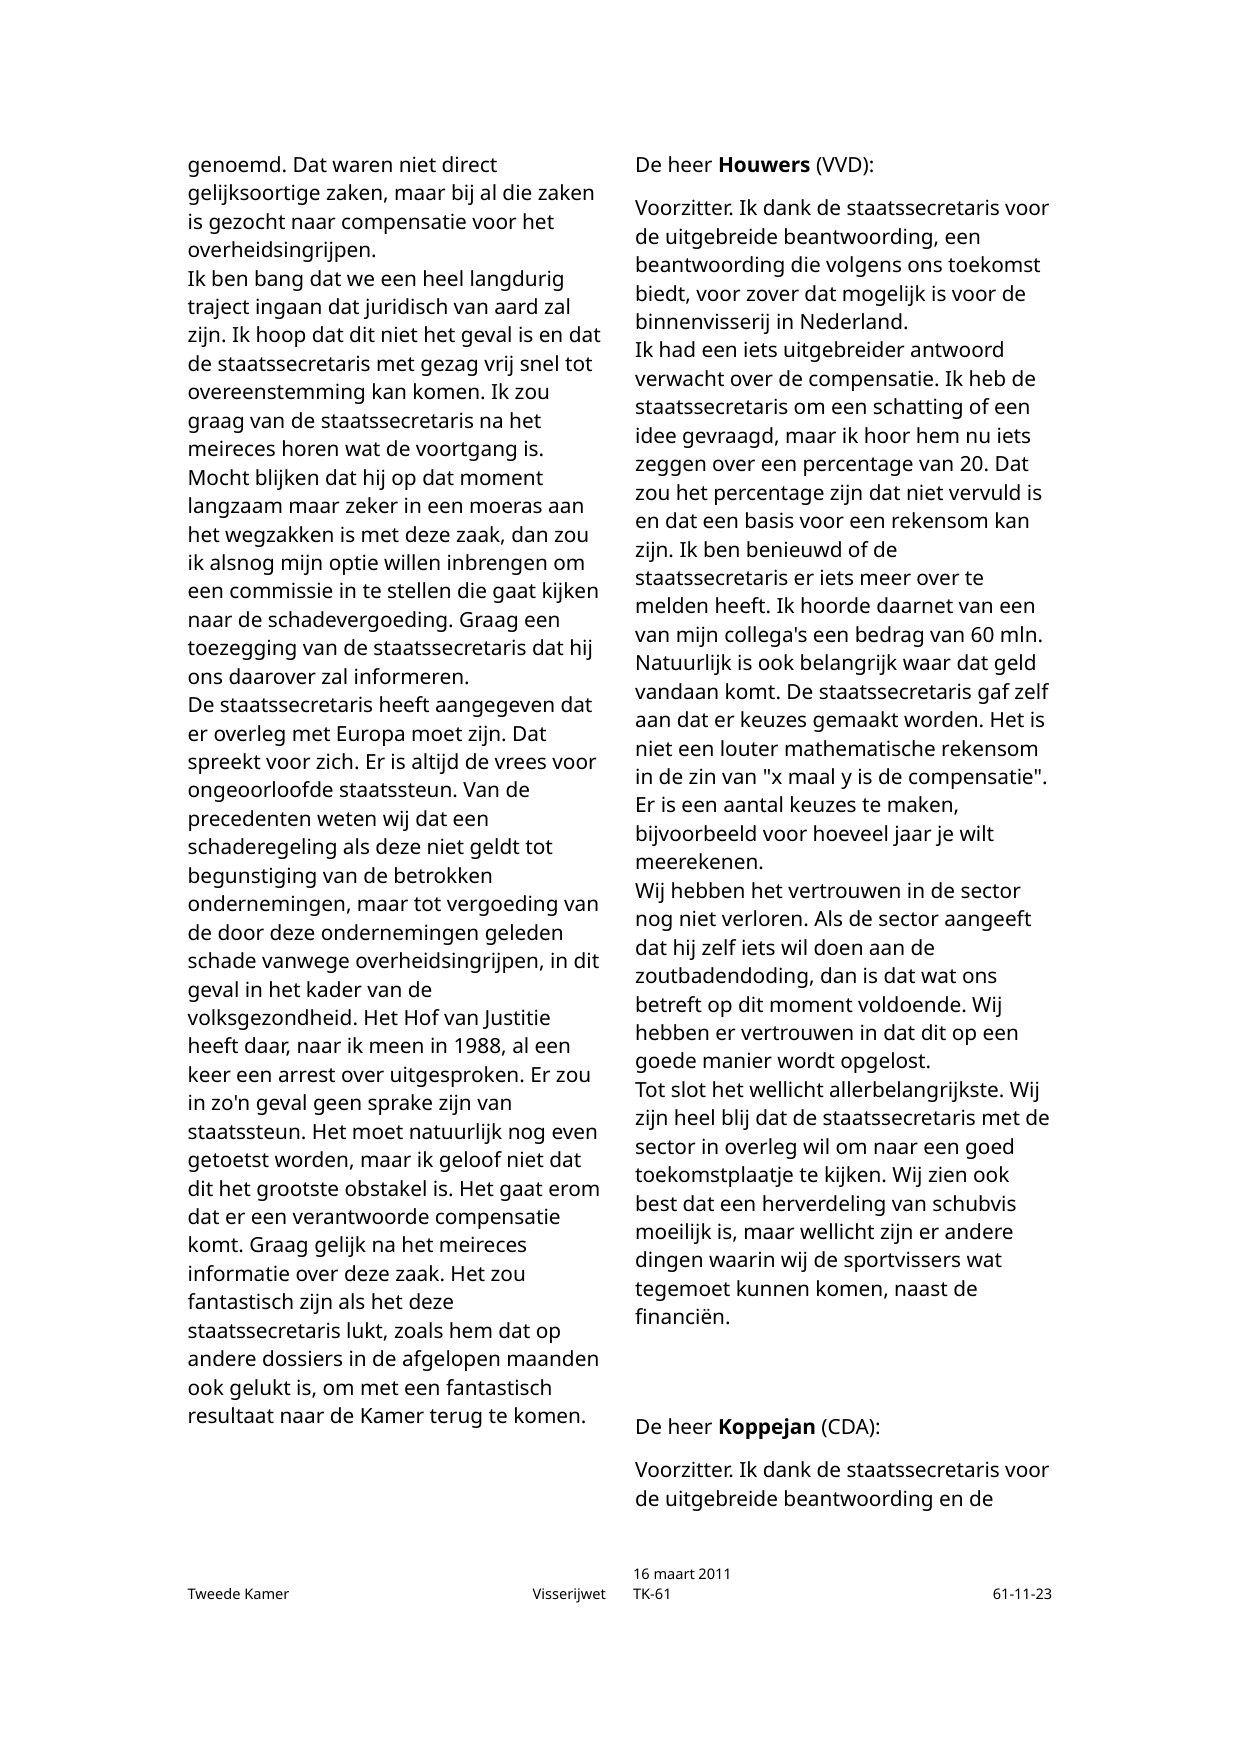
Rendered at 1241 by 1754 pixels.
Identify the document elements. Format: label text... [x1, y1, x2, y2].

text De staatssecretaris heeft aangegeven dat er overleg met Europa moet zijn. Dat spreekt voor zich. Er is altijd de vrees voor ongeoorloofde staatssteun. Van de precedenten weten wij dat een schaderegeling als deze niet geldt tot begunstiging van de betrokken ondernemingen, maar tot vergoeding van de door deze ondernemingen geleden schade vanwege overheidsingrijpen, in dit geval in het kader van de volksgezondheid. Het Hof van Justitie heeft daar, naar ik meen in 1988, al een keer een arrest over uitgesproken. Er zou in zo'n geval geen sprake zijn van staatssteun. Het moet natuurlijk nog even getoetst worden, maar ik geloof niet dat dit het grootste obstakel is. Het gaat erom dat er een verantwoorde compensatie komt. Graag gelijk na het meireces informatie over deze zaak. Het zou fantastisch zijn als het deze staatssecretaris lukt, zoals hem dat op andere dossiers in de afgelopen maanden ook gelukt is, om met een fantastisch resultaat naar de Kamer terug te komen. [187, 690, 605, 1430]
text Ik ben bang dat we een heel langdurig traject ingaan dat juridisch van aard zal zijn. Ik hoop dat dit niet het geval is en dat de staatssecretaris met gezag vrij snel tot overeenstemming kan komen. Ik zou graag van de staatssecretaris na het meireces horen wat de voortgang is. Mocht blijken dat hij op dat moment langzaam maar zeker in een moeras aan het wegzakken is met deze zaak, dan zou ik alsnog mijn optie willen inbrengen om een commissie in te stellen die gaat kijken naar de schadevergoeding. Graag een toezegging van de staatssecretaris dat hij ons daarover zal informeren. [187, 264, 605, 690]
text De heer Houwers (VVD): [635, 150, 1053, 178]
text  [187, 1460, 605, 1488]
text genoemd. Dat waren niet direct gelijksoortige zaken, maar bij al die zaken is gezocht naar compensatie voor het overheidsingrijpen. [187, 150, 605, 264]
text De heer Koppejan (CDA): [635, 1412, 1053, 1440]
text  [635, 1361, 1053, 1389]
text Wij hebben het vertrouwen in de sector nog niet verloren. Als de sector aangeeft dat hij zelf iets wil doen aan de zoutbadendoding, dan is dat wat ons betreft op dit moment voldoende. Wij hebben er vertrouwen in dat dit op een goede manier wordt opgelost. [635, 876, 1053, 1075]
text Ik had een iets uitgebreider antwoord verwacht over de compensatie. Ik heb de staatssecretaris om een schatting of een idee gevraagd, maar ik hoor hem nu iets zeggen over een percentage van 20. Dat zou het percentage zijn dat niet vervuld is en dat een basis voor een rekensom kan zijn. Ik ben benieuwd of de staatssecretaris er iets meer over te melden heeft. Ik hoorde daarnet van een van mijn collega's een bedrag van 60 mln. Natuurlijk is ook belangrijk waar dat geld vandaan komt. De staatssecretaris gaf zelf aan dat er keuzes gemaakt worden. Het is niet een louter mathematische rekensom in de zin van "x maal y is de compensatie". Er is een aantal keuzes te maken, bijvoorbeeld voor hoeveel jaar je wilt meerekenen. [635, 336, 1053, 876]
text Voorzitter. Ik dank de staatssecretaris voor de uitgebreide beantwoording, een beantwoording die volgens ons toekomst biedt, voor zover dat mogelijk is voor de binnenvisserij in Nederland. [635, 193, 1053, 336]
text Voorzitter. Ik dank de staatssecretaris voor de uitgebreide beantwoording en de [635, 1455, 1053, 1512]
text Tot slot het wellicht allerbelangrijkste. Wij zijn heel blij dat de staatssecretaris met de sector in overleg wil om naar een goed toekomstplaatje te kijken. Wij zien ook best dat een herverdeling van schubvis moeilijk is, maar wellicht zijn er andere dingen waarin wij de sportvissers wat tegemoet kunnen komen, naast de financiën. [635, 1075, 1053, 1331]
